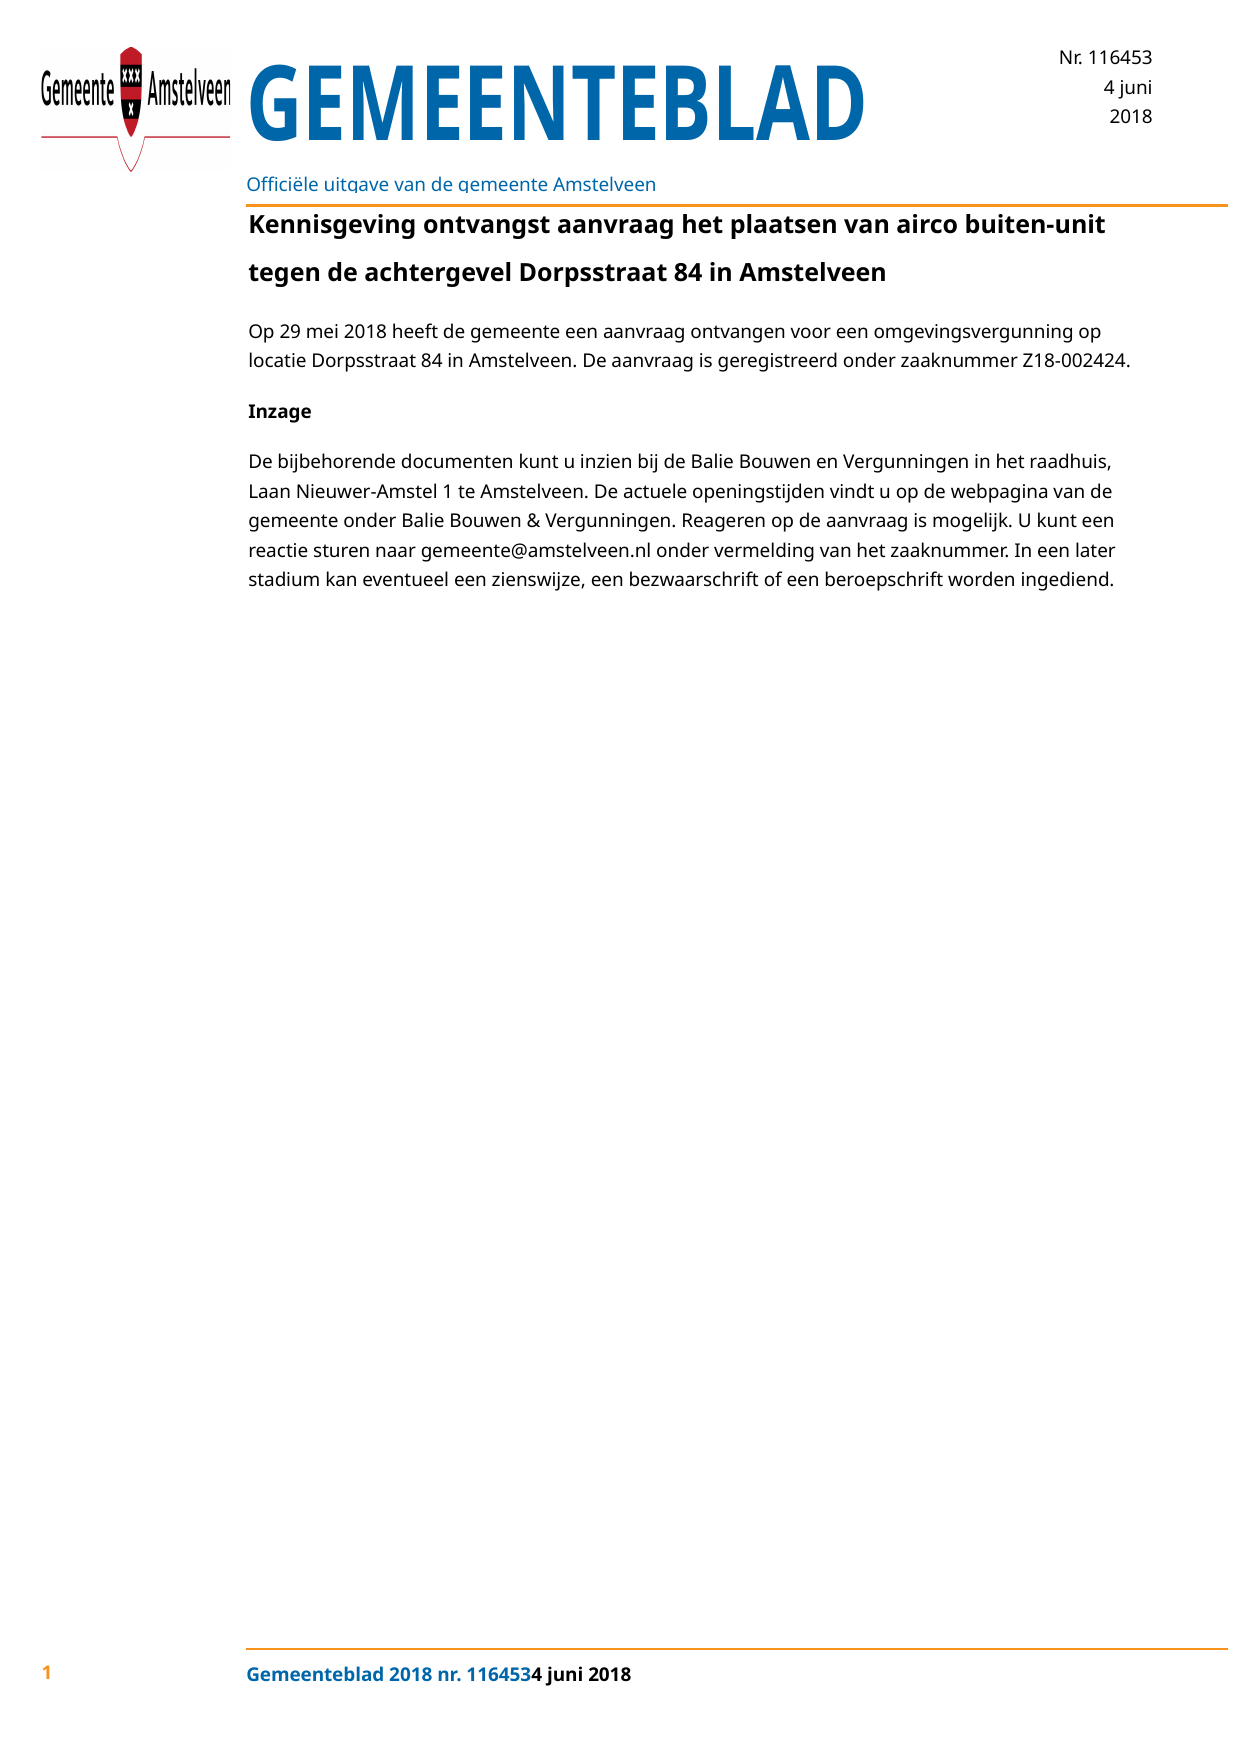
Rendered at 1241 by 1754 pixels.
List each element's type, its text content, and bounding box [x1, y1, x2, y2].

text De bijbehorende documenten kunt u inzien bij de Balie Bouwen en Vergunningen in het raadhuis, Laan Nieuwer-Amstel 1 te Amstelveen. De actuele openingstijden vindt u op de webpagina van de gemeente onder Balie Bouwen & Vergunningen. Reageren op de aanvraag is mogelijk. U kunt een reactie sturen naar gemeente@amstelveen.nl onder vermelding van het zaaknummer. In een later stadium kan eventueel een zienswijze, een bezwaarschrift of een beroepschrift worden ingediend. [248, 448, 1152, 592]
text Op 29 mei 2018 heeft de gemeente een aanvraag ontvangen voor een omgevingsvergunning op locatie Dorpsstraat 84 in Amstelveen. De aanvraag is geregistreerd onder zaaknummer Z18-002424. [248, 318, 1152, 373]
text Inzage [248, 398, 1152, 424]
picture [41, 47, 231, 172]
text Kennisgeving ontvangst aanvraag het plaatsen van airco buiten-unit tegen de achtergevel Dorpsstraat 84 in Amstelveen [248, 207, 1152, 288]
